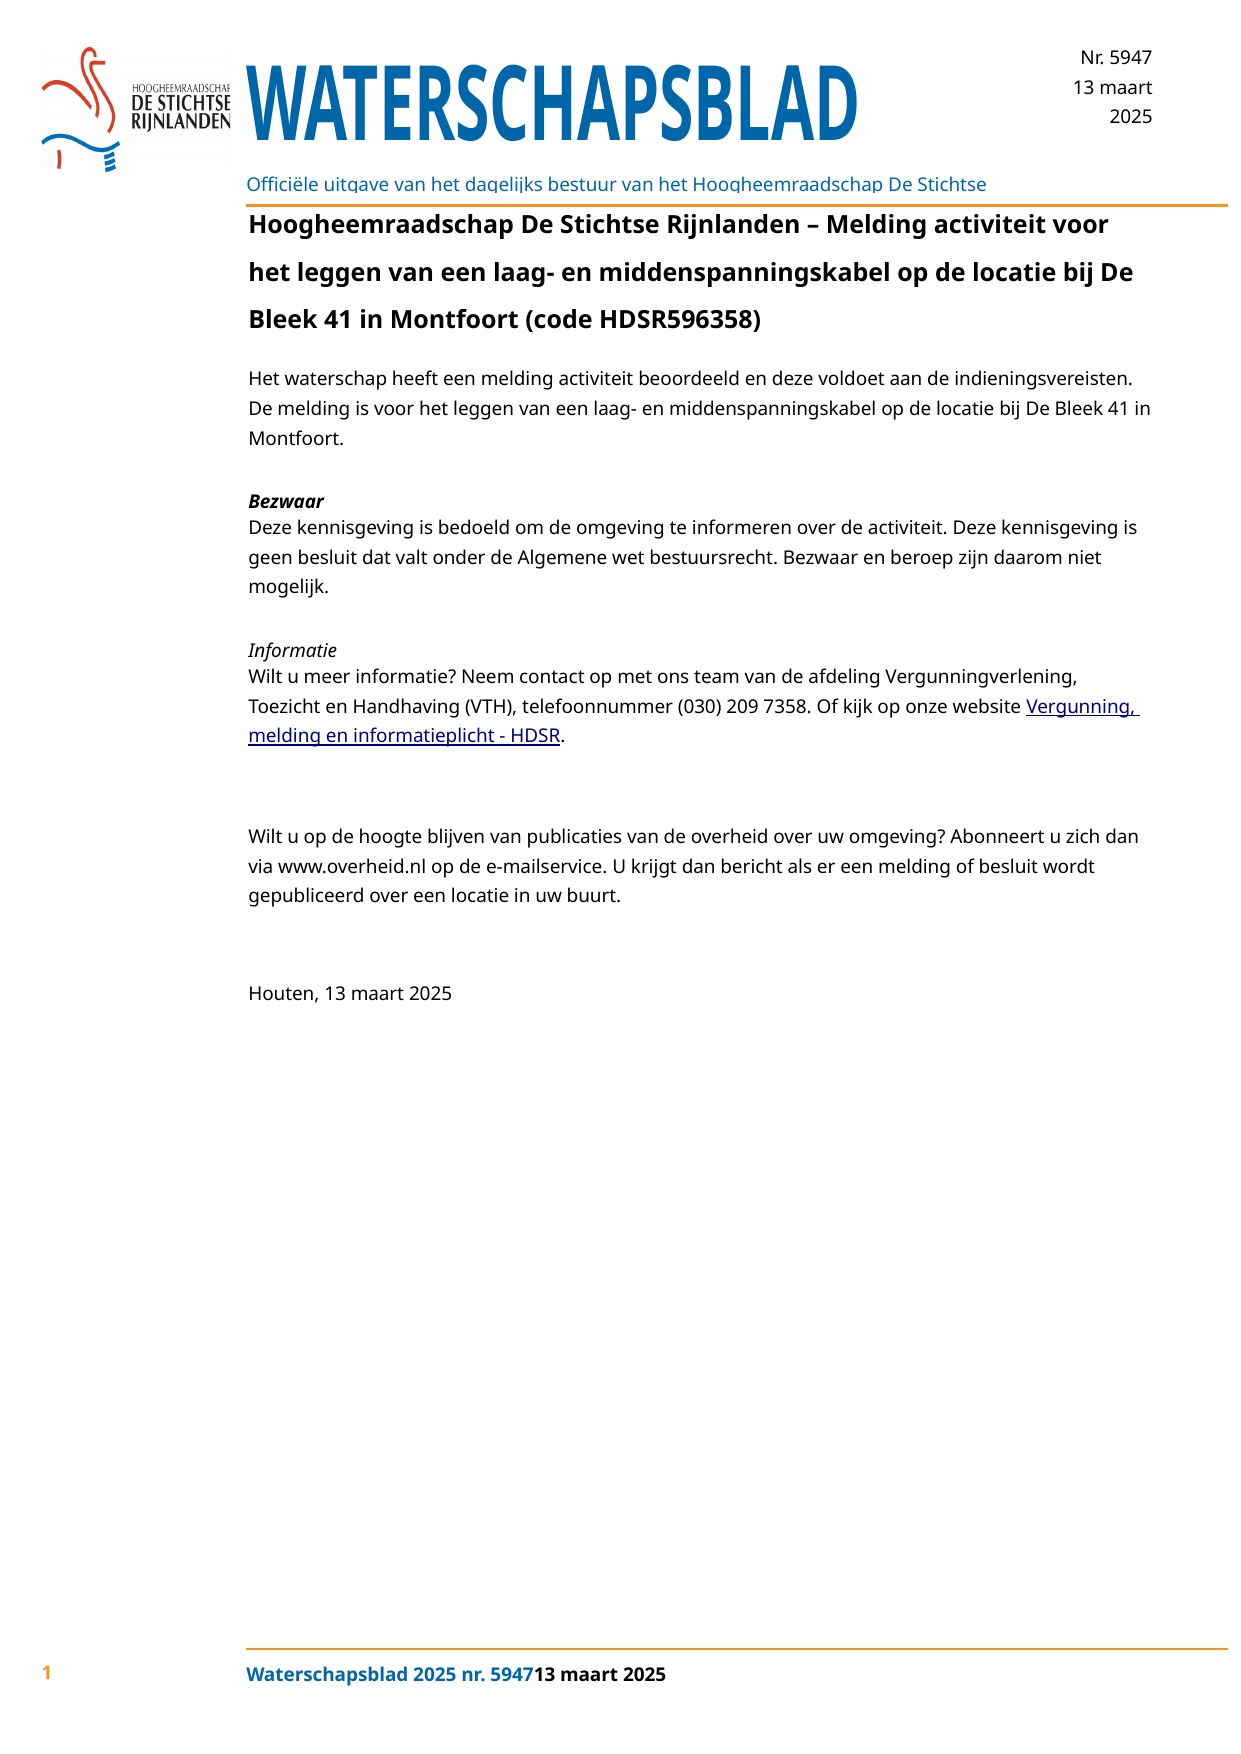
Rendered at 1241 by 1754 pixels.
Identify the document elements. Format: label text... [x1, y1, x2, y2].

text Bezwaar [248, 489, 1152, 514]
text Houten, 13 maart 2025 [248, 981, 1152, 1006]
text Informatie [248, 637, 1152, 663]
text Wilt u meer informatie? Neem contact op met ons team van de afdeling Vergunningverlening, Toezicht en Handhaving (VTH), telefoonnummer (030) 209 7358. Of kijk op onze website Vergunning, melding en informatieplicht - HDSR. [248, 663, 1152, 748]
text Hoogheemraadschap De Stichtse Rijnlanden – Melding activiteit voor het leggen van een laag- en middenspanningskabel op de locatie bij De Bleek 41 in Montfoort (code HDSR596358) [248, 207, 1152, 336]
text Wilt u op de hoogte blijven van publicaties van de overheid over uw omgeving? Abonneert u zich dan via www.overheid.nl op de e-mailservice. U krijgt dan bericht als er een melding of besluit wordt gepubliceerd over een locatie in uw buurt. [248, 823, 1152, 908]
text Het waterschap heeft een melding activiteit beoordeeld en deze voldoet aan de indieningsvereisten. De melding is voor het leggen van een laag- en middenspanningskabel op de locatie bij De Bleek 41 in Montfoort. [248, 366, 1152, 450]
text Deze kennisgeving is bedoeld om de omgeving te informeren over de activiteit. Deze kennisgeving is geen besluit dat valt onder de Algemene wet bestuursrecht. Bezwaar en beroep zijn daarom niet mogelijk. [248, 514, 1152, 599]
picture [41, 47, 231, 172]
